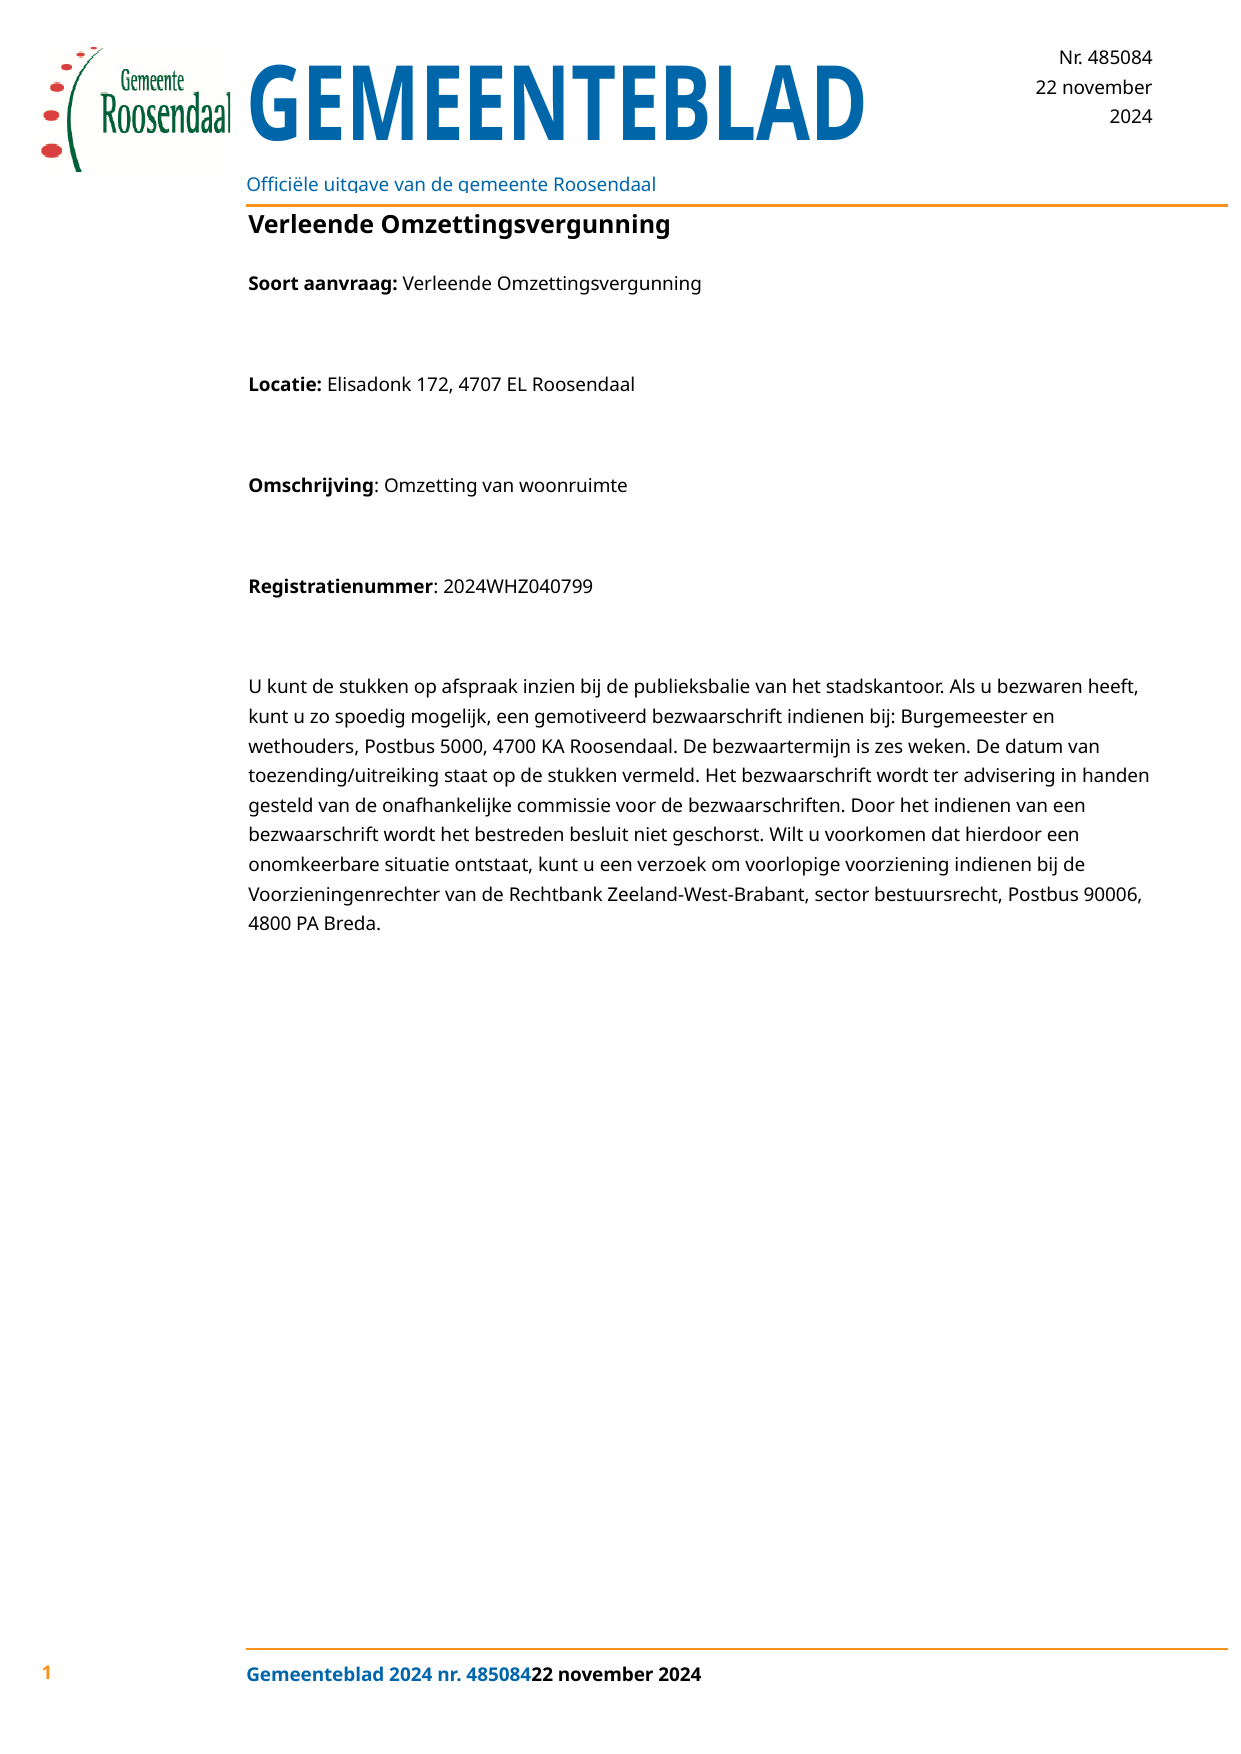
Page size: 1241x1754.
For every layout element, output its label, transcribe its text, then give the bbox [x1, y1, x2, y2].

picture [41, 47, 231, 172]
text Registratienummer: 2024WHZ040799 [248, 573, 1152, 598]
text Locatie: Elisadonk 172, 4707 EL Roosendaal [248, 371, 1152, 397]
text Verleende Omzettingsvergunning [248, 207, 1152, 241]
text U kunt de stukken op afspraak inzien bij de publieksbalie van het stadskantoor. Als u bezwaren heeft, kunt u zo spoedig mogelijk, een gemotiveerd bezwaarschrift indienen bij: Burgemeester en wethouders, Postbus 5000, 4700 KA Roosendaal. De bezwaartermijn is zes weken. De datum van toezending/uitreiking staat op de stukken vermeld. Het bezwaarschrift wordt ter advisering in handen gesteld van de onafhankelijke commissie voor de bezwaarschriften. Door het indienen van een bezwaarschrift wordt het bestreden besluit niet geschorst. Wilt u voorkomen dat hierdoor een onomkeerbare situatie ontstaat, kunt u een verzoek om voorlopige voorziening indienen bij de Voorzieningenrechter van de Rechtbank Zeeland-West-Brabant, sector bestuursrecht, Postbus 90006, 4800 PA Breda. [248, 674, 1152, 936]
text Soort aanvraag: Verleende Omzettingsvergunning [248, 270, 1152, 296]
text Omschrijving: Omzetting van woonruimte [248, 472, 1152, 498]
